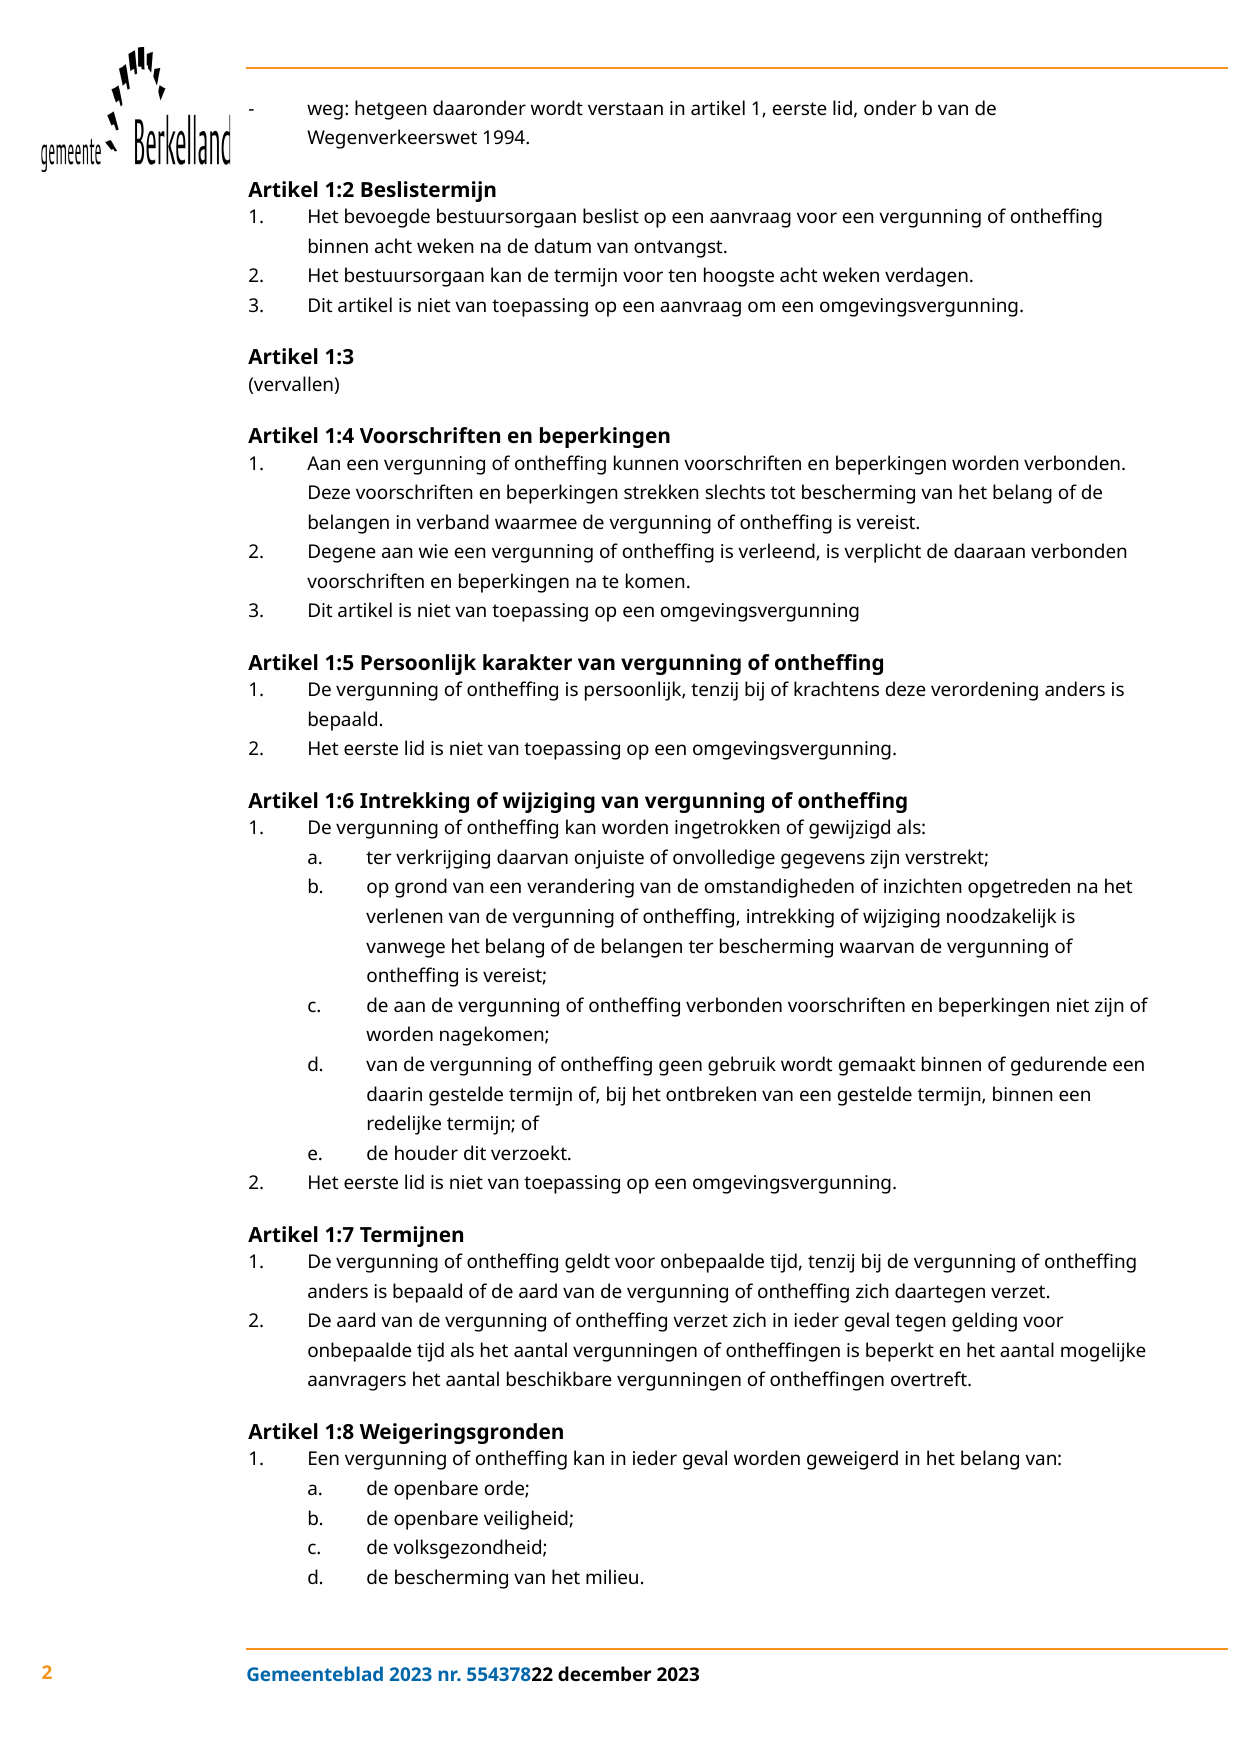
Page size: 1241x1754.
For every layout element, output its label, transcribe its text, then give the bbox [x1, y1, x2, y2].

list Degene aan wie een vergunning of ontheffing is verleend, is verplicht de daaraan verbonden voorschriften en beperkingen na te komen. [248, 538, 1152, 594]
list de bescherming van het milieu. [307, 1564, 1152, 1589]
list Een vergunning of ontheffing kan in ieder geval worden geweigerd in het belang van: [248, 1446, 1152, 1471]
list Het eerste lid is niet van toepassing op een omgevingsvergunning. [248, 1169, 1152, 1195]
list weg: hetgeen daaronder wordt verstaan in artikel 1, eerste lid, onder b van de Wegenverkeerswet 1994. [248, 95, 1152, 150]
list Het bevoegde bestuursorgaan beslist op een aanvraag voor een vergunning of ontheffing binnen acht weken na de datum van ontvangst. [248, 203, 1152, 258]
list de openbare orde; [307, 1475, 1152, 1501]
text (vervallen) [248, 371, 1152, 397]
text Artikel 1:7 Termijnen [248, 1220, 1152, 1248]
text Artikel 1:4 Voorschriften en beperkingen [248, 421, 1152, 450]
text Artikel 1:6 Intrekking of wijziging van vergunning of ontheffing [248, 786, 1152, 814]
list Dit artikel is niet van toepassing op een omgevingsvergunning [248, 598, 1152, 623]
list de openbare veiligheid; [307, 1505, 1152, 1530]
picture [41, 47, 231, 172]
list de houder dit verzoekt. [307, 1140, 1152, 1166]
list de volksgezondheid; [307, 1534, 1152, 1560]
list De vergunning of ontheffing geldt voor onbepaalde tijd, tenzij bij de vergunning of ontheffing anders is bepaald of de aard van de vergunning of ontheffing zich daartegen verzet. [248, 1248, 1152, 1304]
list De vergunning of ontheffing is persoonlijk, tenzij bij of krachtens deze verordening anders is bepaald. [248, 676, 1152, 732]
list de aan de vergunning of ontheffing verbonden voorschriften en beperkingen niet zijn of worden nagekomen; [307, 992, 1152, 1047]
text Artikel 1:3 [248, 342, 1152, 371]
list Het eerste lid is niet van toepassing op een omgevingsvergunning. [248, 736, 1152, 761]
list De vergunning of ontheffing kan worden ingetrokken of gewijzigd als: [248, 814, 1152, 840]
list van de vergunning of ontheffing geen gebruik wordt gemaakt binnen of gedurende een daarin gestelde termijn of, bij het ontbreken van een gestelde termijn, binnen een redelijke termijn; of [307, 1051, 1152, 1136]
text Artikel 1:8 Weigeringsgronden [248, 1417, 1152, 1446]
list op grond van een verandering van de omstandigheden of inzichten opgetreden na het verlenen van de vergunning of ontheffing, intrekking of wijziging noodzakelijk is vanwege het belang of de belangen ter bescherming waarvan de vergunning of ontheffing is vereist; [307, 874, 1152, 988]
list ter verkrijging daarvan onjuiste of onvolledige gegevens zijn verstrekt; [307, 844, 1152, 870]
text Artikel 1:5 Persoonlijk karakter van vergunning of ontheffing [248, 648, 1152, 676]
text Artikel 1:2 Beslistermijn [248, 175, 1152, 203]
list Aan een vergunning of ontheffing kunnen voorschriften en beperkingen worden verbonden. Deze voorschriften en beperkingen strekken slechts tot bescherming van het belang of de belangen in verband waarmee de vergunning of ontheffing is vereist. [248, 450, 1152, 534]
list Het bestuursorgaan kan de termijn voor ten hoogste acht weken verdagen. [248, 262, 1152, 288]
list Dit artikel is niet van toepassing op een aanvraag om een omgevingsvergunning. [248, 292, 1152, 318]
list De aard van de vergunning of ontheffing verzet zich in ieder geval tegen gelding voor onbepaalde tijd als het aantal vergunningen of ontheffingen is beperkt en het aantal mogelijke aanvragers het aantal beschikbare vergunningen of ontheffingen overtreft. [248, 1307, 1152, 1392]
